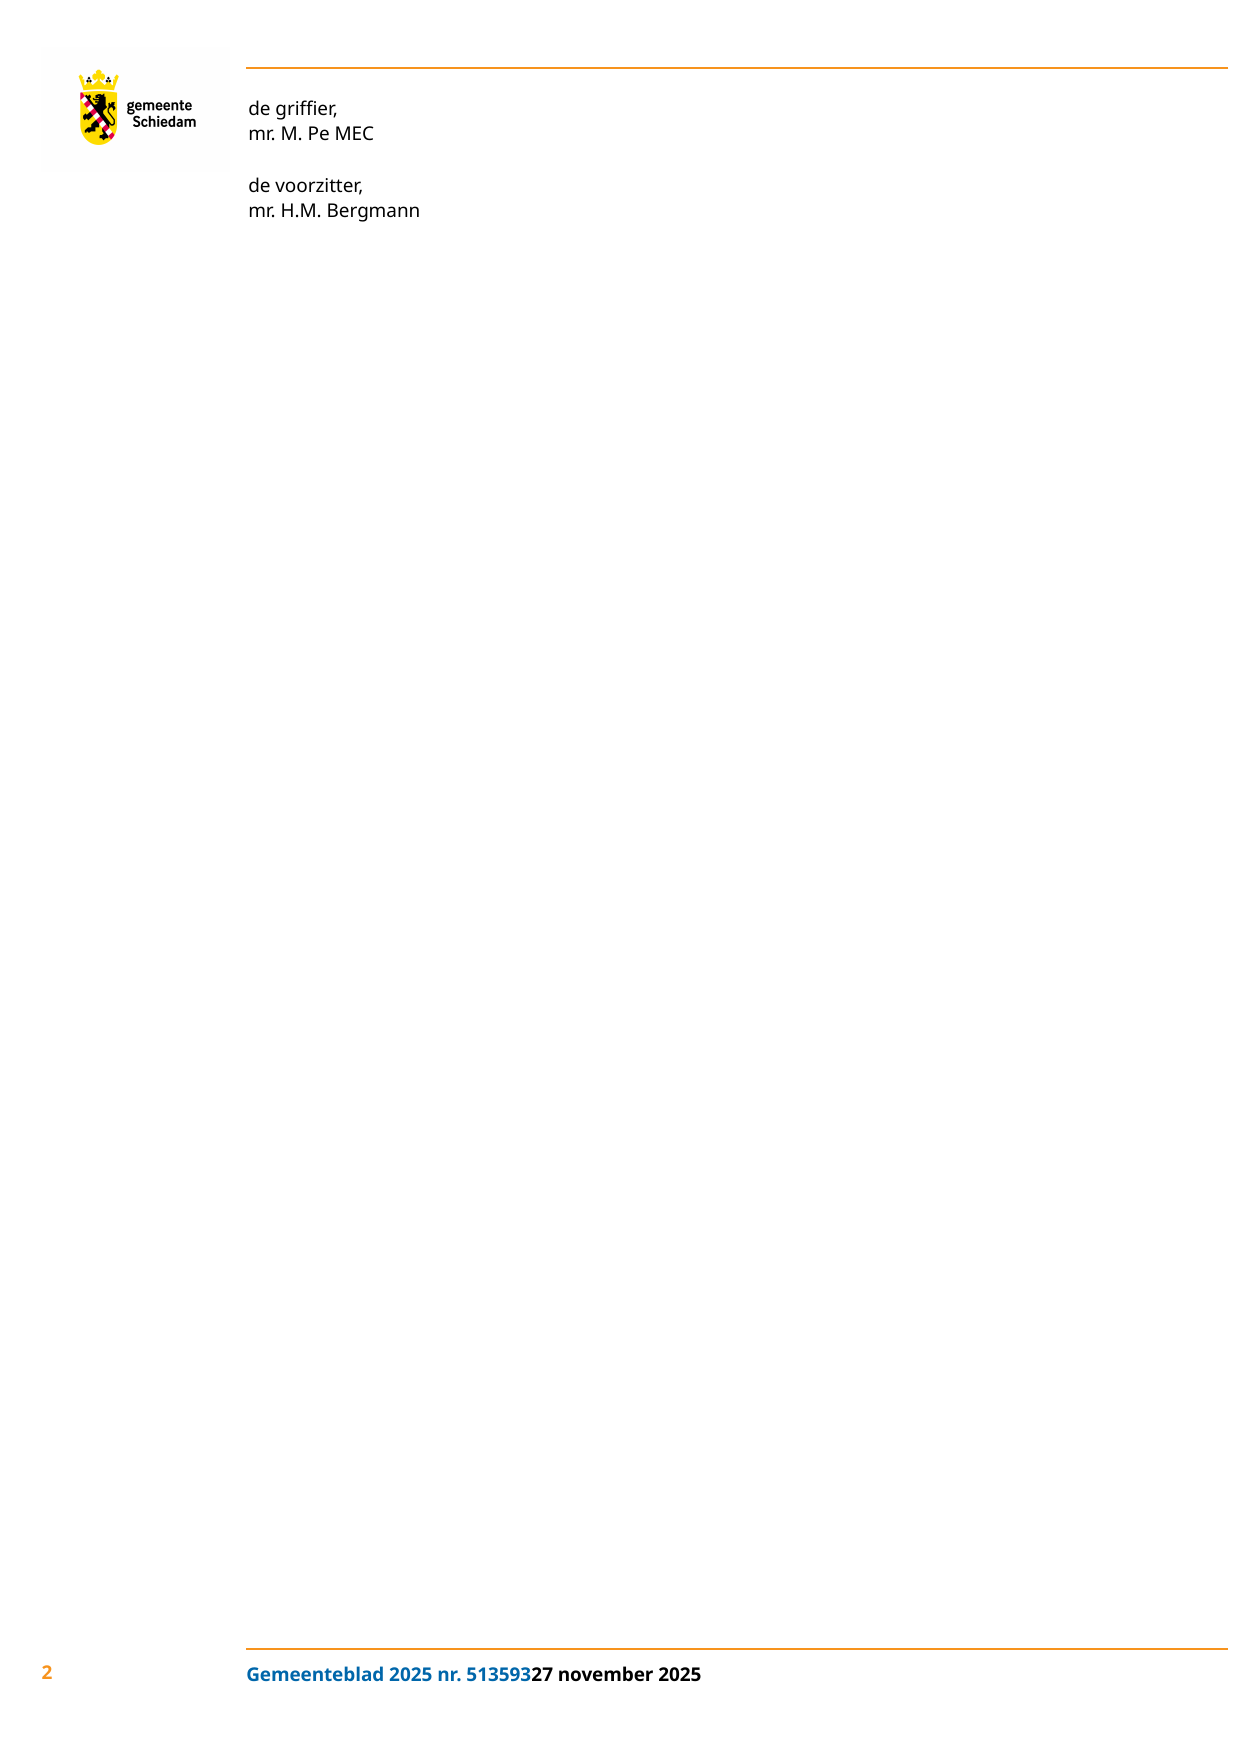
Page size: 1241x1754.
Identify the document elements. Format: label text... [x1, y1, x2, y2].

text mr. M. Pe MEC [248, 121, 1152, 146]
text de griffier, [248, 95, 1152, 121]
text de voorzitter, [248, 172, 1152, 198]
text mr. H.M. Bergmann [248, 198, 1152, 223]
picture [41, 47, 231, 172]
